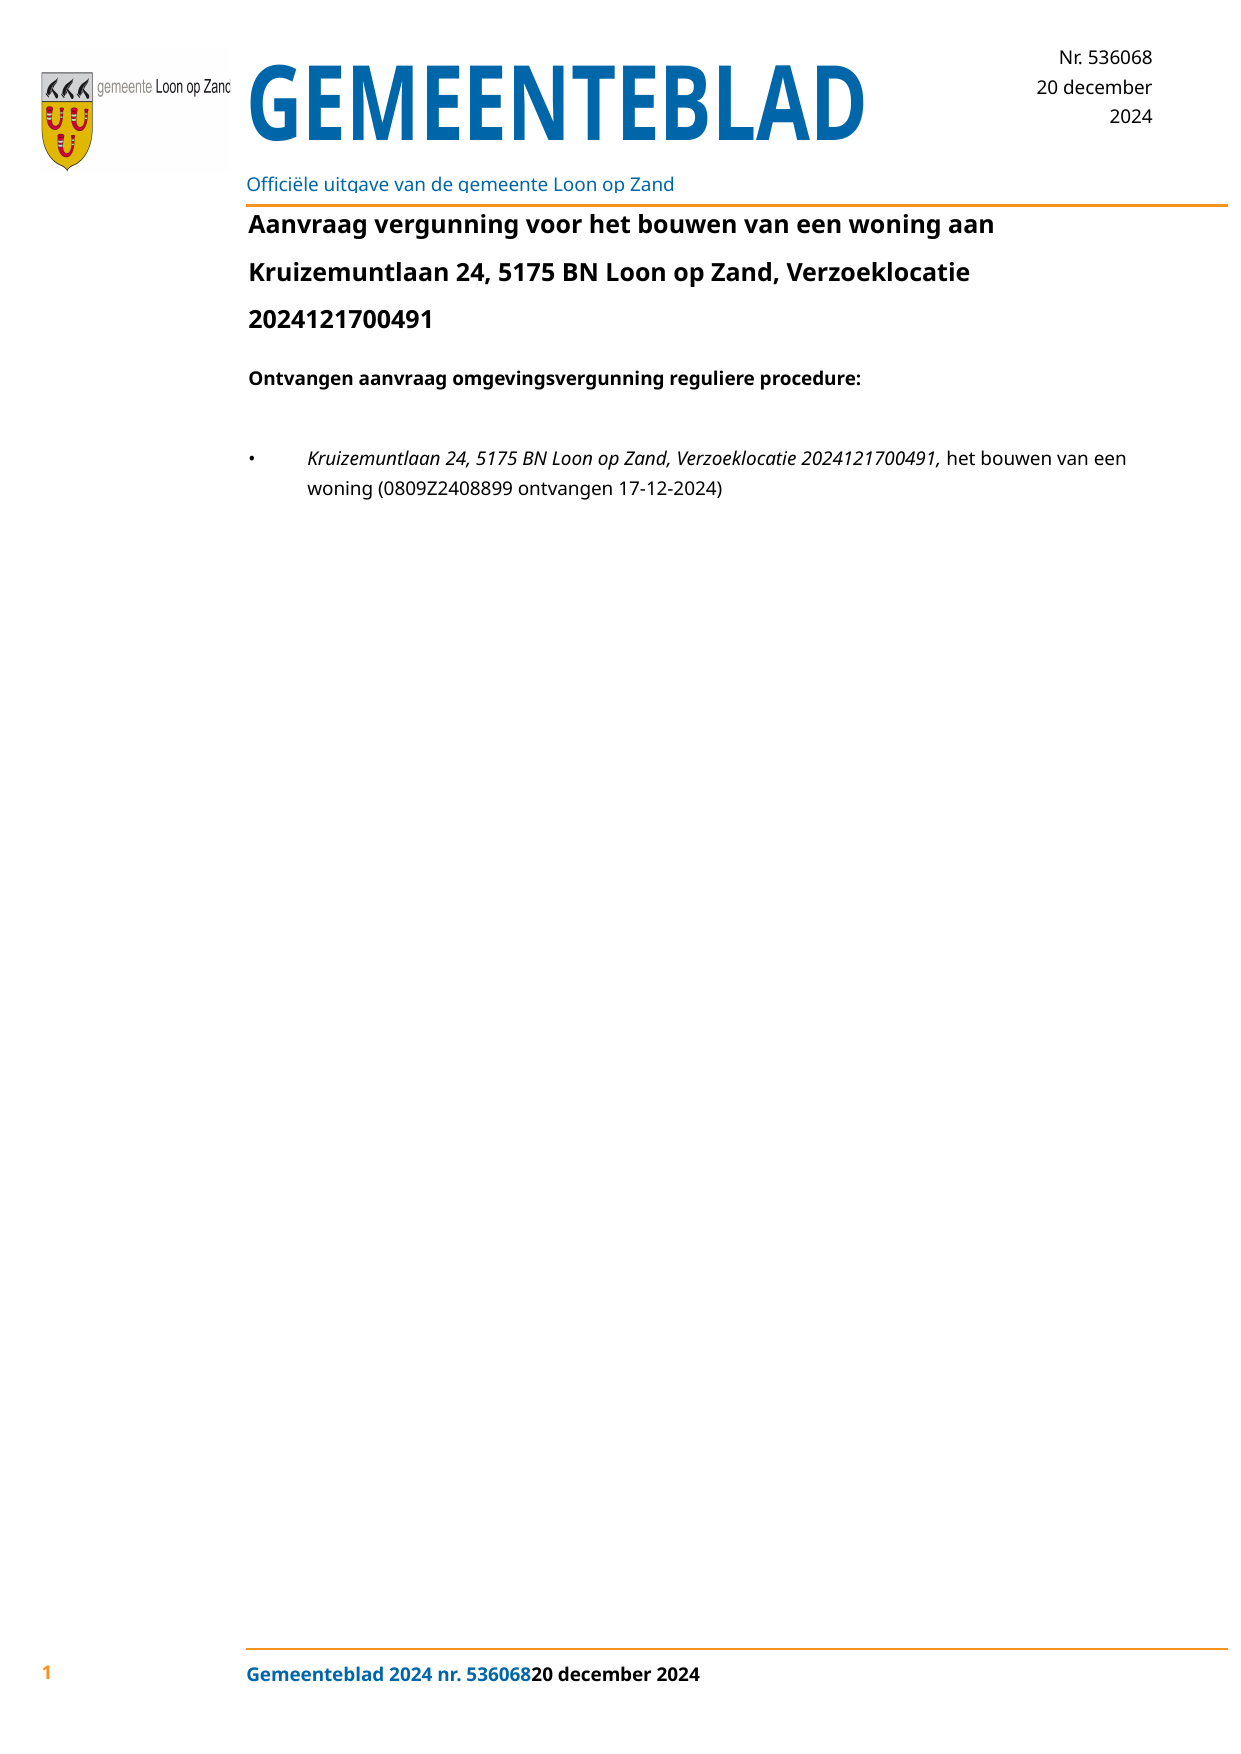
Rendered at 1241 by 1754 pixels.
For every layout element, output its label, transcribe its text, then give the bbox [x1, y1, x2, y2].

text Ontvangen aanvraag omgevingsvergunning reguliere procedure: [248, 366, 1152, 391]
list Kruizemuntlaan 24, 5175 BN Loon op Zand, Verzoeklocatie 2024121700491, het bouwen van een woning (0809Z2408899 ontvangen 17-12-2024) [248, 446, 1152, 501]
picture [41, 47, 231, 172]
text Aanvraag vergunning voor het bouwen van een woning aan Kruizemuntlaan 24, 5175 BN Loon op Zand, Verzoeklocatie 2024121700491 [248, 207, 1152, 336]
